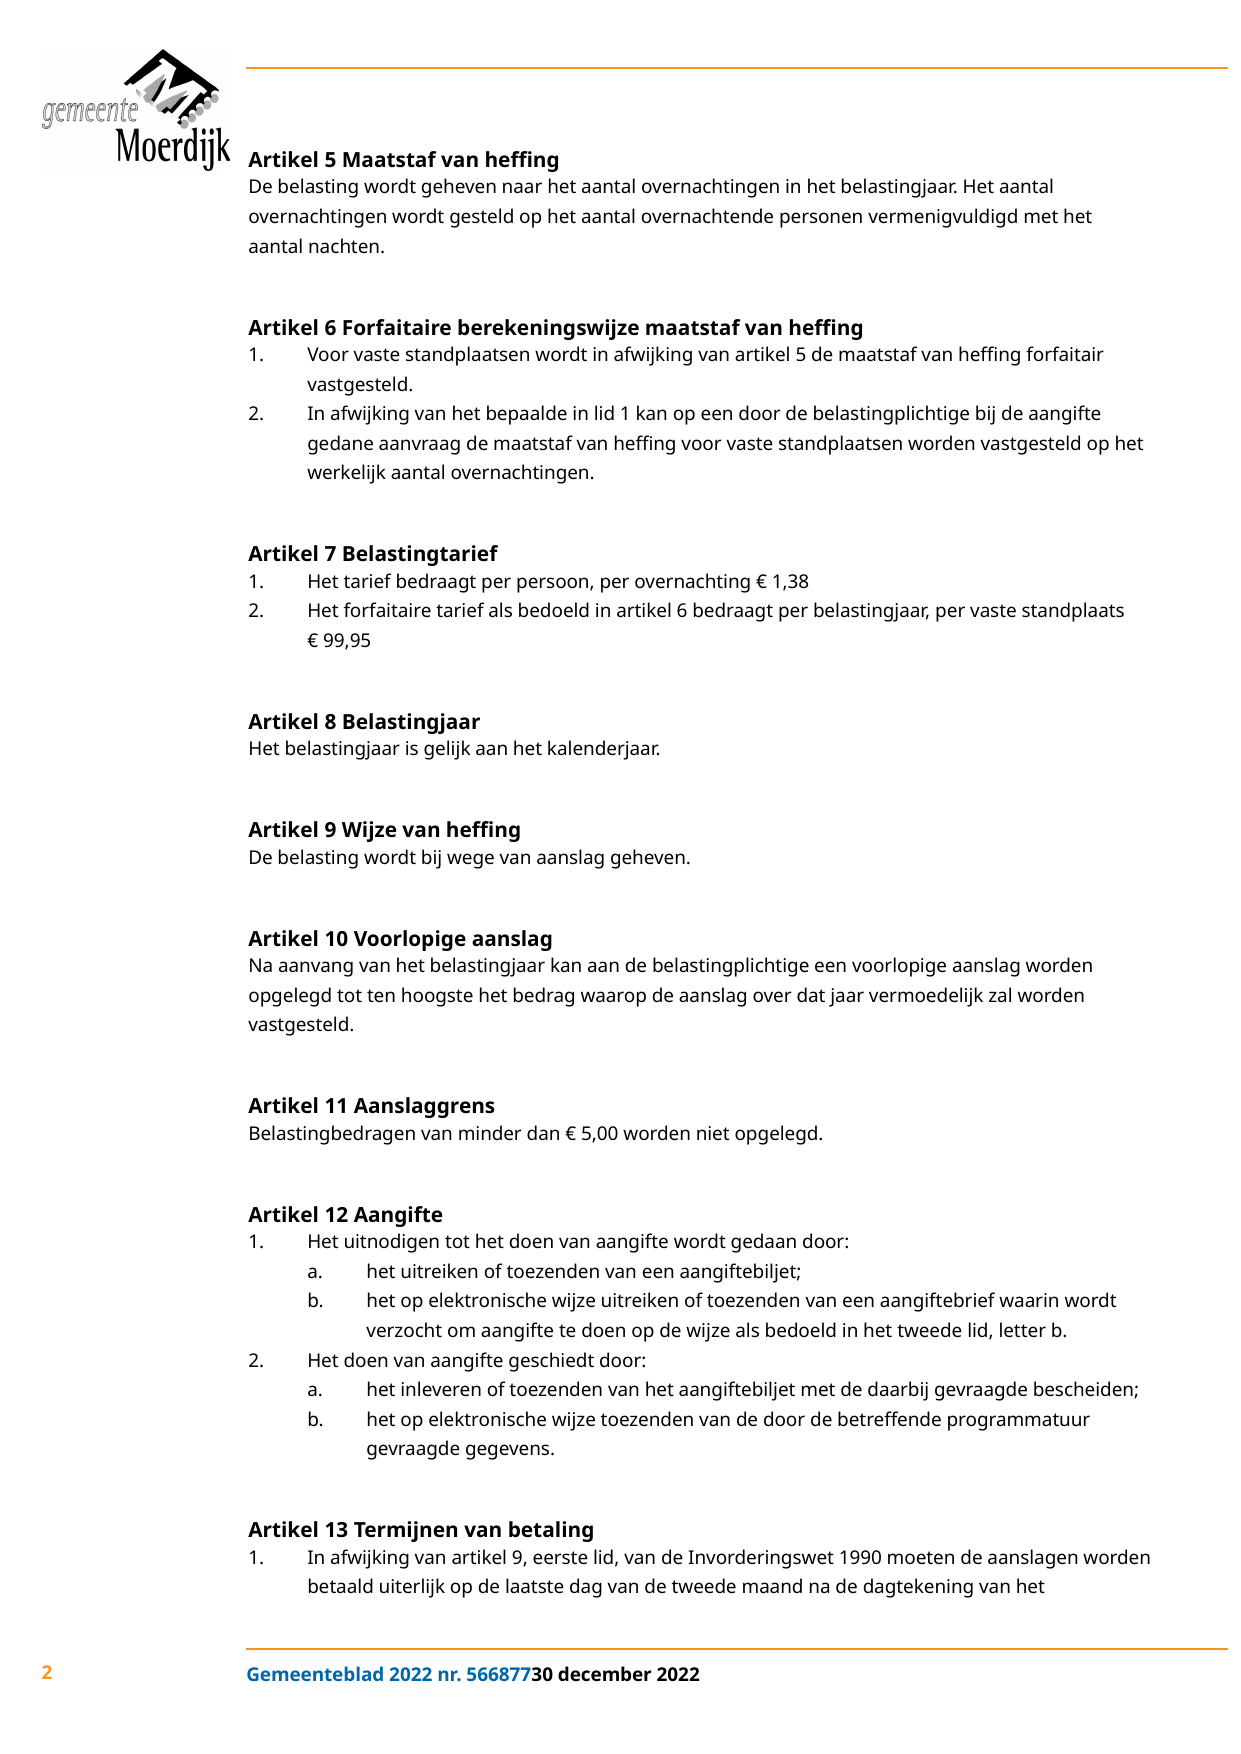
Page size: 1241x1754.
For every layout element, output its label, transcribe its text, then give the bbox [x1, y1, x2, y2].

text Artikel 11 Aanslaggrens [248, 1092, 1152, 1120]
list het op elektronische wijze toezenden van de door de betreffende programmatuur gevraagde gegevens. [307, 1406, 1152, 1461]
list het op elektronische wijze uitreiken of toezenden van een aangiftebrief waarin wordt verzocht om aangifte te doen op de wijze als bedoeld in het tweede lid, letter b. [307, 1288, 1152, 1343]
text Artikel 10 Voorlopige aanslag [248, 924, 1152, 952]
list Voor vaste standplaatsen wordt in afwijking van artikel 5 de maatstaf van heffing forfaitair vastgesteld. [248, 341, 1152, 397]
list Het uitnodigen tot het doen van aangifte wordt gedaan door: [248, 1228, 1152, 1254]
list Het tarief bedraagt per persoon, per overnachting € 1,38 [248, 568, 1152, 594]
list Het doen van aangifte geschiedt door: [248, 1347, 1152, 1373]
list In afwijking van het bepaalde in lid 1 kan op een door de belastingplichtige bij de aangifte gedane aanvraag de maatstaf van heffing voor vaste standplaatsen worden vastgesteld op het werkelijk aantal overnachtingen. [248, 400, 1152, 485]
text Artikel 6 Forfaitaire berekeningswijze maatstaf van heffing [248, 313, 1152, 341]
text Artikel 13 Termijnen van betaling [248, 1516, 1152, 1544]
list het uitreiken of toezenden van een aangiftebiljet; [307, 1258, 1152, 1284]
text Belastingbedragen van minder dan € 5,00 worden niet opgelegd. [248, 1120, 1152, 1146]
text De belasting wordt bij wege van aanslag geheven. [248, 844, 1152, 870]
text Artikel 5 Maatstaf van heffing [248, 145, 1152, 174]
picture [41, 47, 231, 172]
list het inleveren of toezenden van het aangiftebiljet met de daarbij gevraagde bescheiden; [307, 1376, 1152, 1402]
list In afwijking van artikel 9, eerste lid, van de Invorderingswet 1990 moeten de aanslagen worden betaald uiterlijk op de laatste dag van de tweede maand na de dagtekening van het [248, 1544, 1152, 1599]
text De belasting wordt geheven naar het aantal overnachtingen in het belastingjaar. Het aantal overnachtingen wordt gesteld op het aantal overnachtende personen vermenigvuldigd met het aantal nachten. [248, 174, 1152, 258]
text Het belastingjaar is gelijk aan het kalenderjaar. [248, 736, 1152, 761]
text Artikel 12 Aangifte [248, 1200, 1152, 1228]
list Het forfaitaire tarief als bedoeld in artikel 6 bedraagt per belastingjaar, per vaste standplaats € 99,95 [248, 598, 1152, 653]
text Artikel 8 Belastingjaar [248, 707, 1152, 736]
text Na aanvang van het belastingjaar kan aan de belastingplichtige een voorlopige aanslag worden opgelegd tot ten hoogste het bedrag waarop de aanslag over dat jaar vermoedelijk zal worden vastgesteld. [248, 952, 1152, 1037]
text Artikel 7 Belastingtarief [248, 539, 1152, 568]
text Artikel 9 Wijze van heffing [248, 816, 1152, 844]
